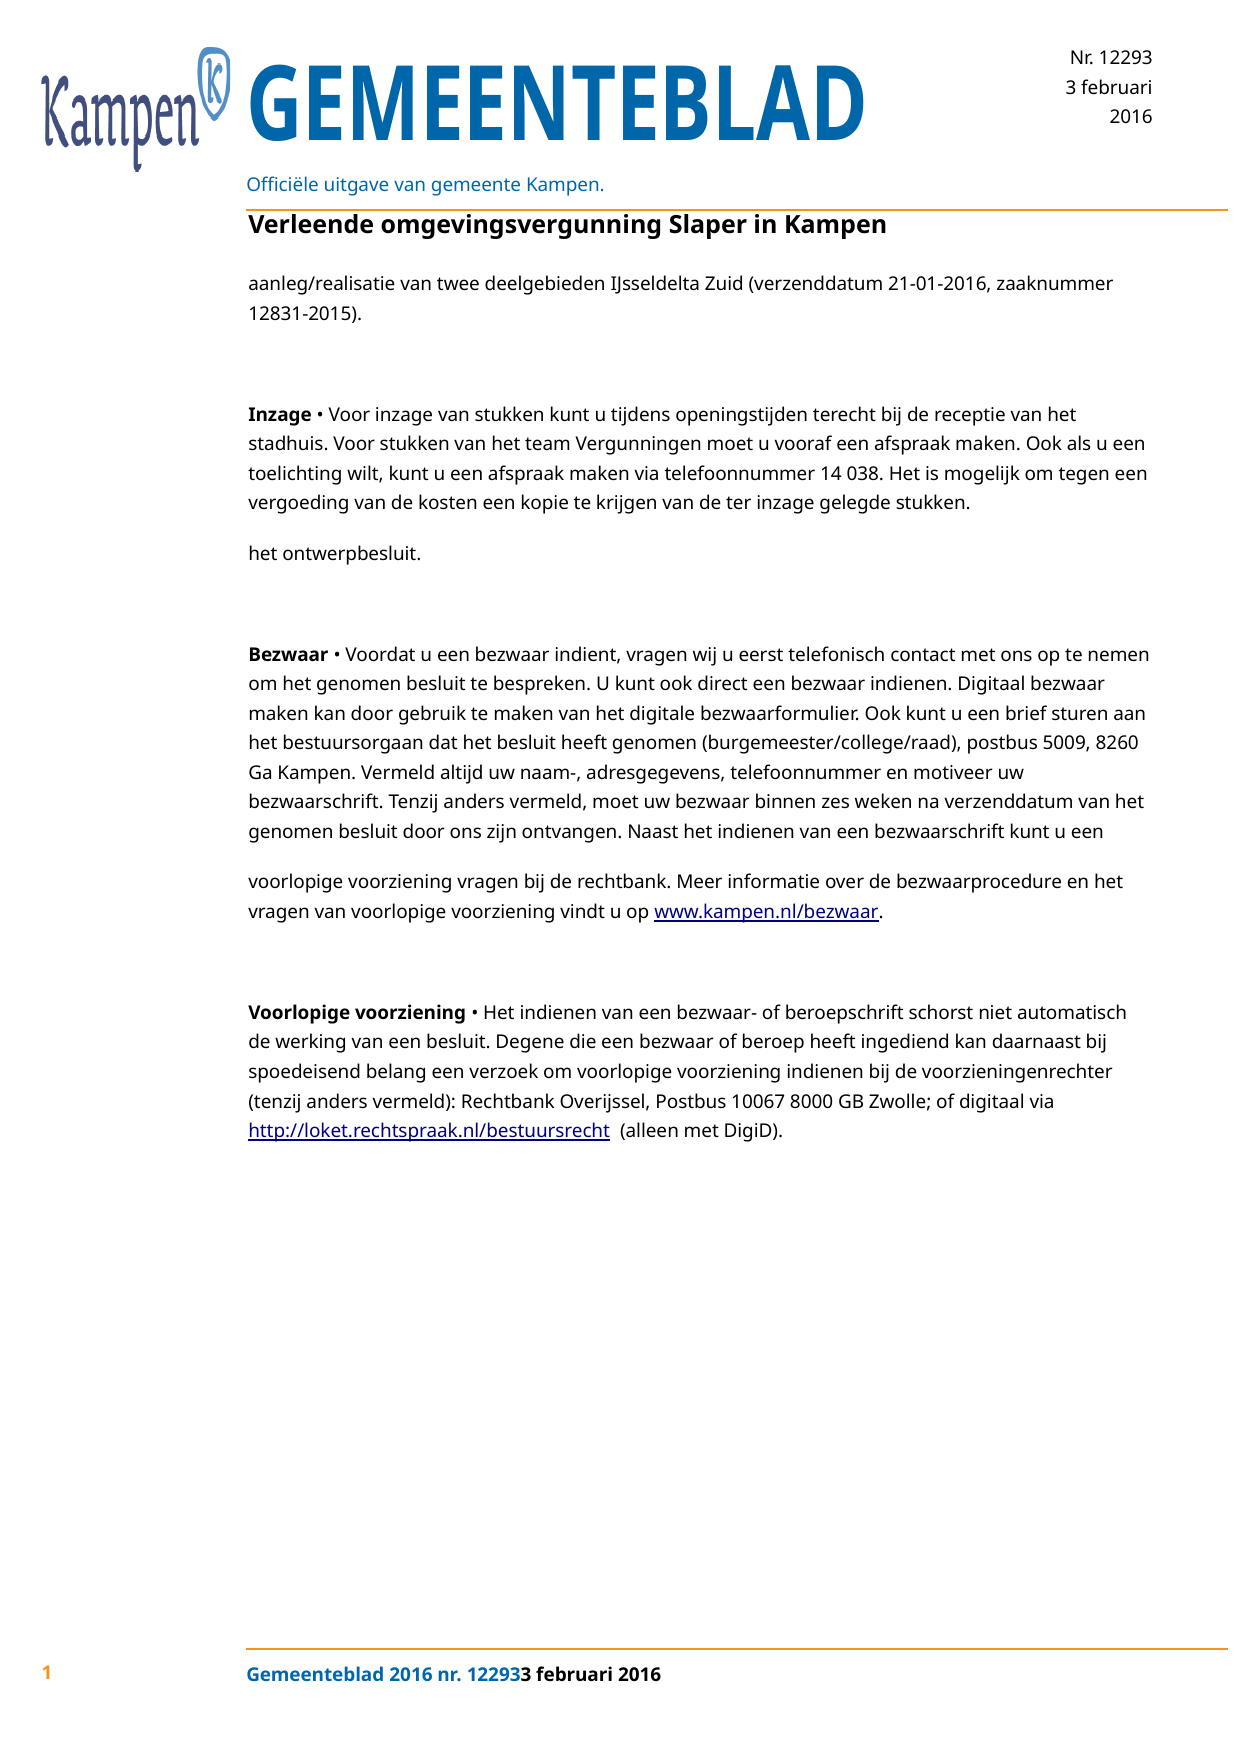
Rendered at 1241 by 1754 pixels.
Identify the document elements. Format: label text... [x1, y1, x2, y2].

text Verleende omgevingsvergunning Slaper in Kampen [248, 211, 1152, 241]
text Inzage • Voor inzage van stukken kunt u tijdens openingstijden terecht bij de receptie van het stadhuis. Voor stukken van het team Vergunningen moet u vooraf een afspraak maken. Ook als u een toelichting wilt, kunt u een afspraak maken via telefoonnummer 14 038. Het is mogelijk om tegen een vergoeding van de kosten een kopie te krijgen van de ter inzage gelegde stukken. [248, 401, 1152, 515]
picture [41, 47, 231, 172]
text Voorlopige voorziening • Het indienen van een bezwaar- of beroepschrift schorst niet automatisch de werking van een besluit. Degene die een bezwaar of beroep heeft ingediend kan daarnaast bij spoedeisend belang een verzoek om voorlopige voorziening indienen bij de voorzieningenrechter (tenzij anders vermeld): Rechtbank Overijssel, Postbus 10067 8000 GB Zwolle; of digitaal via http://loket.rechtspraak.nl/bestuursrecht (alleen met DigiD). [248, 999, 1152, 1143]
text het ontwerpbesluit. [248, 540, 1152, 566]
text voorlopige voorziening vragen bij de rechtbank. Meer informatie over de bezwaarprocedure en het vragen van voorlopige voorziening vindt u op www.kampen.nl/bezwaar. [248, 869, 1152, 924]
text aanleg/realisatie van twee deelgebieden IJsseldelta Zuid (verzenddatum 21-01-2016, zaaknummer 12831-2015). [248, 270, 1152, 326]
text Bezwaar • Voordat u een bezwaar indient, vragen wij u eerst telefonisch contact met ons op te nemen om het genomen besluit te bespreken. U kunt ook direct een bezwaar indienen. Digitaal bezwaar maken kan door gebruik te maken van het digitale bezwaarformulier. Ook kunt u een brief sturen aan het bestuursorgaan dat het besluit heeft genomen (burgemeester/college/raad), postbus 5009, 8260 Ga Kampen. Vermeld altijd uw naam-, adresgegevens, telefoonnummer en motiveer uw bezwaarschrift. Tenzij anders vermeld, moet uw bezwaar binnen zes weken na verzenddatum van het genomen besluit door ons zijn ontvangen. Naast het indienen van een bezwaarschrift kunt u een [248, 641, 1152, 844]
